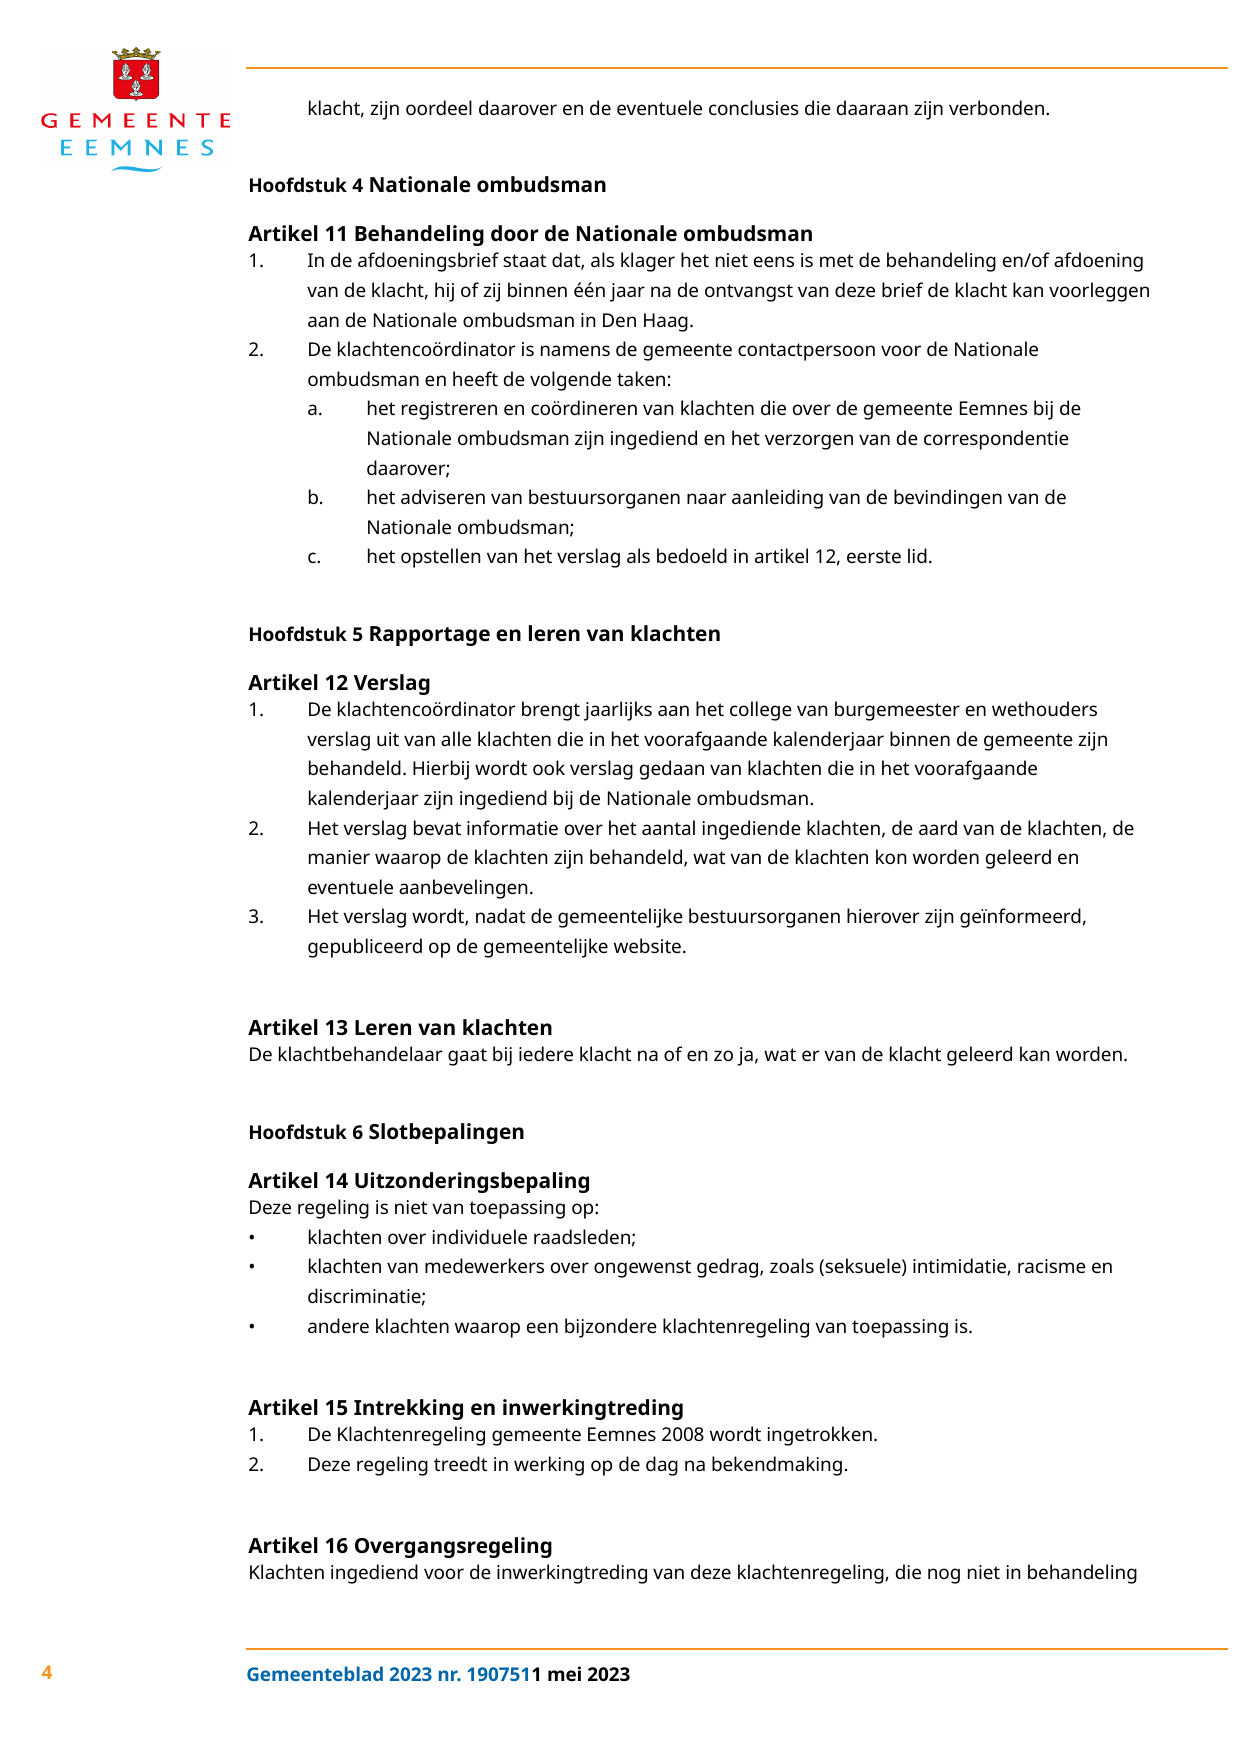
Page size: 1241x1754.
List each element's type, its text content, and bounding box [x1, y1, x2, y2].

list andere klachten waarop een bijzondere klachtenregeling van toepassing is. [248, 1313, 1152, 1338]
list het opstellen van het verslag als bedoeld in artikel 12, eerste lid. [307, 543, 1152, 569]
text Artikel 14 Uitzonderingsbepaling [248, 1166, 1152, 1194]
text Hoofdstuk 6 Slotbepalingen [248, 1117, 1152, 1145]
text Hoofdstuk 5 Rapportage en leren van klachten [248, 619, 1152, 647]
list Het verslag wordt, nadat de gemeentelijke bestuursorganen hierover zijn geïnformeerd, gepubliceerd op de gemeentelijke website. [248, 903, 1152, 959]
list Deze regeling treedt in werking op de dag na bekendmaking. [248, 1451, 1152, 1477]
list In de afdoeningsbrief staat dat, als klager het niet eens is met de behandeling en/of afdoening van de klacht, hij of zij binnen één jaar na de ontvangst van deze brief de klacht kan voorleggen aan de Nationale ombudsman in Den Haag. [248, 248, 1152, 333]
text Artikel 12 Verslag [248, 668, 1152, 696]
list klachten over individuele raadsleden; [248, 1224, 1152, 1250]
list het adviseren van bestuursorganen naar aanleiding van de bevindingen van de Nationale ombudsman; [307, 484, 1152, 540]
list het registreren en coördineren van klachten die over de gemeente Eemnes bij de Nationale ombudsman zijn ingediend en het verzorgen van de correspondentie daarover; [307, 396, 1152, 481]
text Deze regeling is niet van toepassing op: [248, 1194, 1152, 1220]
list klachten van medewerkers over ongewenst gedrag, zoals (seksuele) intimidatie, racisme en discriminatie; [248, 1254, 1152, 1309]
text Artikel 16 Overgangsregeling [248, 1531, 1152, 1559]
text Hoofdstuk 4 Nationale ombudsman [248, 170, 1152, 198]
text Klachten ingediend voor de inwerkingtreding van deze klachtenregeling, die nog niet in behandeling [248, 1559, 1152, 1585]
list Het verslag bevat informatie over het aantal ingediende klachten, de aard van de klachten, de manier waarop de klachten zijn behandeld, wat van de klachten kon worden geleerd en eventuele aanbevelingen. [248, 815, 1152, 900]
text Artikel 13 Leren van klachten [248, 1013, 1152, 1042]
text Artikel 15 Intrekking en inwerkingtreding [248, 1393, 1152, 1421]
list De Klachtenregeling gemeente Eemnes 2008 wordt ingetrokken. [248, 1421, 1152, 1447]
text De klachtbehandelaar gaat bij iedere klacht na of en zo ja, wat er van de klacht geleerd kan worden. [248, 1042, 1152, 1067]
picture [41, 47, 231, 172]
text Artikel 11 Behandeling door de Nationale ombudsman [248, 219, 1152, 248]
list klacht, zijn oordeel daarover en de eventuele conclusies die daaraan zijn verbonden. [248, 95, 1152, 121]
list De klachtencoördinator is namens de gemeente contactpersoon voor de Nationale ombudsman en heeft de volgende taken: [248, 336, 1152, 392]
list De klachtencoördinator brengt jaarlijks aan het college van burgemeester en wethouders verslag uit van alle klachten die in het voorafgaande kalenderjaar binnen de gemeente zijn behandeld. Hierbij wordt ook verslag gedaan van klachten die in het voorafgaande kalenderjaar zijn ingediend bij de Nationale ombudsman. [248, 696, 1152, 811]
